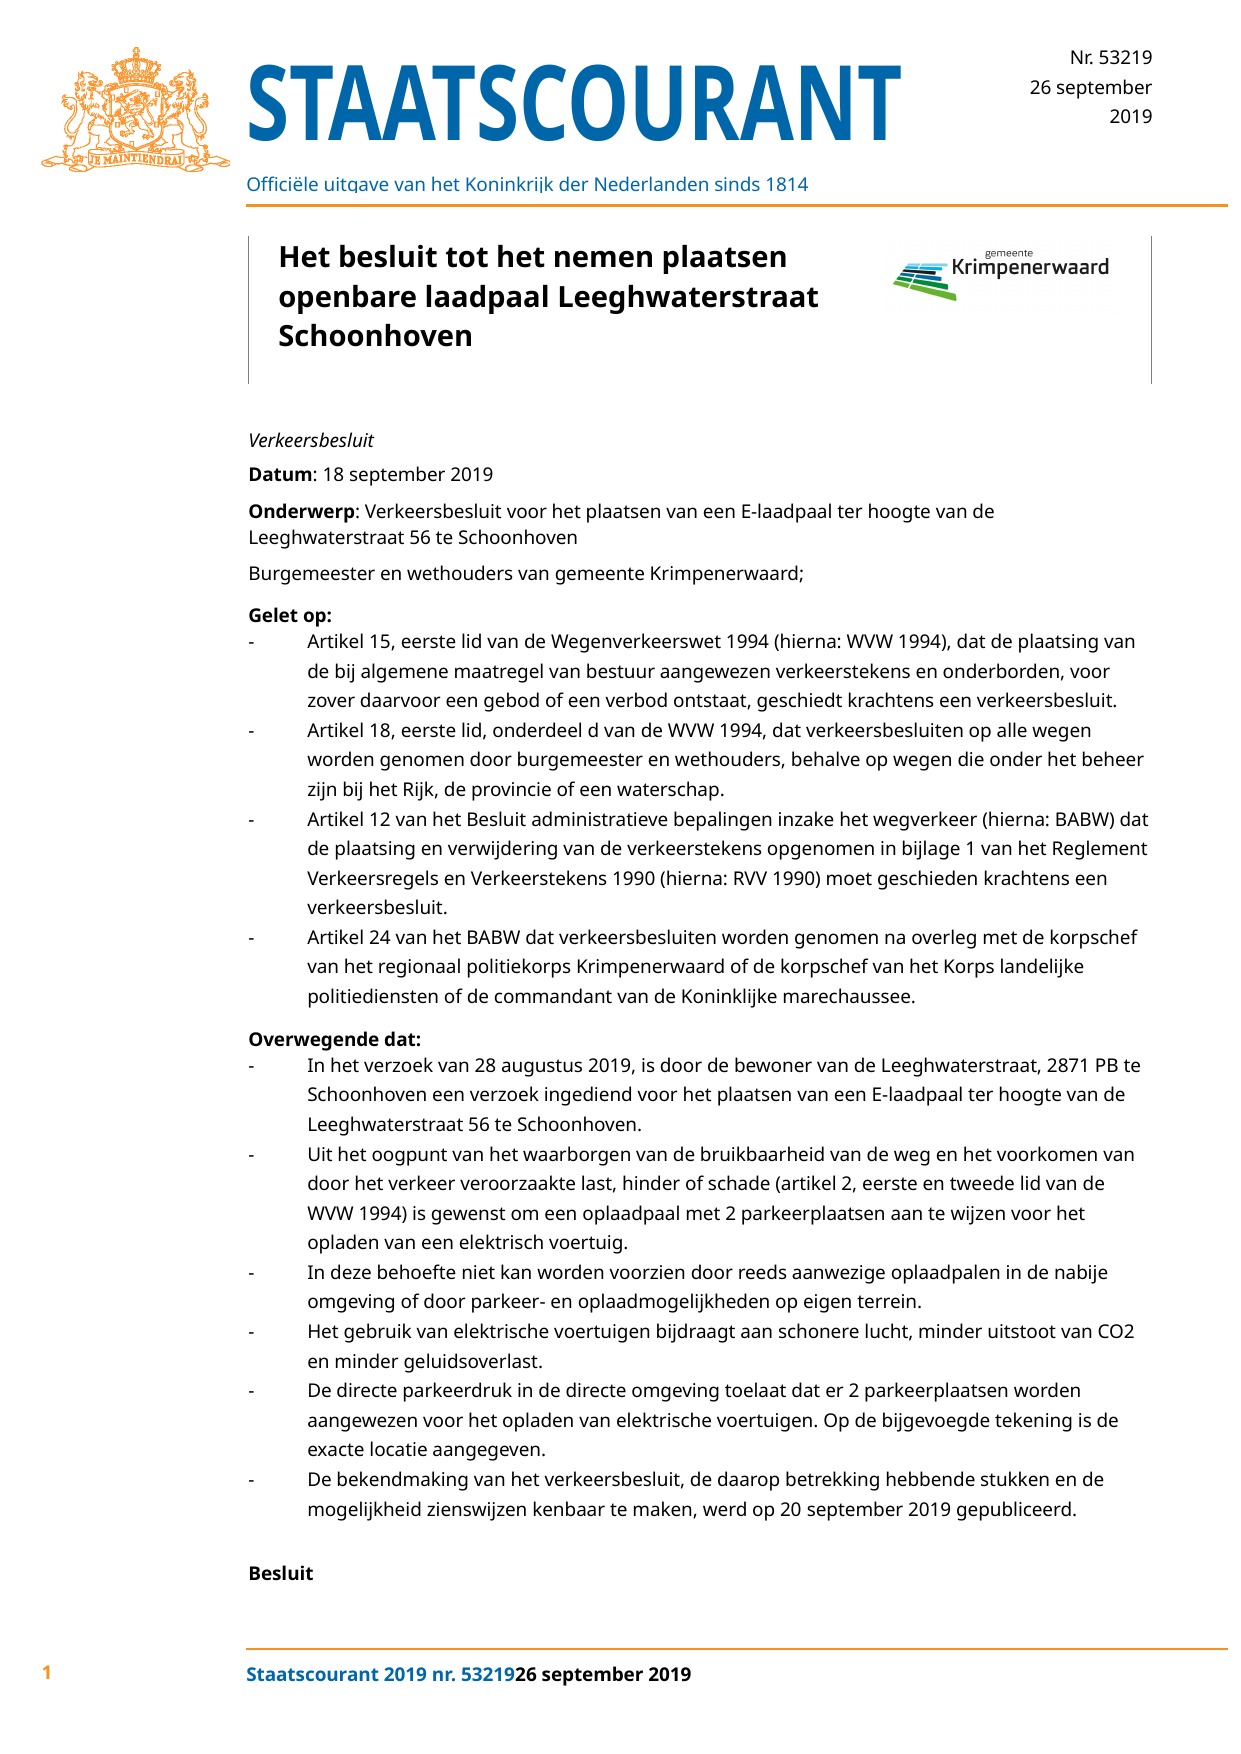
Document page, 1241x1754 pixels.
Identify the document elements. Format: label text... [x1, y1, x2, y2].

list Artikel 24 van het BABW dat verkeersbesluiten worden genomen na overleg met de korpschef van het regionaal politiekorps Krimpenerwaard of de korpschef van het Korps landelijke politiediensten of de commandant van de Koninklijke marechaussee. [248, 924, 1152, 1009]
text Besluit [248, 1560, 1152, 1586]
text Burgemeester en wethouders van gemeente Krimpenerwaard; [248, 561, 1152, 586]
list Artikel 12 van het Besluit administratieve bepalingen inzake het wegverkeer (hierna: BABW) dat de plaatsing en verwijdering van de verkeerstekens opgenomen in bijlage 1 van het Reglement Verkeersregels en Verkeerstekens 1990 (hierna: RVV 1990) moet geschieden krachtens een verkeersbesluit. [248, 806, 1152, 920]
picture [41, 47, 231, 172]
table_header [850, 236, 1151, 384]
list In deze behoefte niet kan worden voorzien door reeds aanwezige oplaadpalen in de nabije omgeving of door parkeer- en oplaadmogelijkheden op eigen terrein. [248, 1259, 1152, 1314]
list De bekendmaking van het verkeersbesluit, de daarop betrekking hebbende stukken en de mogelijkheid zienswijzen kenbaar te maken, werd op 20 september 2019 gepubliceerd. [248, 1466, 1152, 1522]
list In het verzoek van 28 augustus 2019, is door de bewoner van de Leeghwaterstraat, 2871 PB te Schoonhoven een verzoek ingediend voor het plaatsen van een E-laadpaal ter hoogte van de Leeghwaterstraat 56 te Schoonhoven. [248, 1052, 1152, 1137]
text Onderwerp: Verkeersbesluit voor het plaatsen van een E-laadpaal ter hoogte van de Leeghwaterstraat 56 te Schoonhoven [248, 498, 1152, 550]
list Artikel 15, eerste lid van de Wegenverkeerswet 1994 (hierna: WVW 1994), dat de plaatsing van de bij algemene maatregel van bestuur aangewezen verkeerstekens en onderborden, voor zover daarvoor een gebod of een verbod ontstaat, geschiedt krachtens een verkeersbesluit. [248, 628, 1152, 713]
text Overwegende dat: [248, 1026, 1152, 1052]
list De directe parkeerdruk in de directe omgeving toelaat dat er 2 parkeerplaatsen worden aangewezen voor het opladen van elektrische voertuigen. Op de bijgevoegde tekening is de exacte locatie aangegeven. [248, 1377, 1152, 1462]
picture [882, 236, 1119, 316]
table_header Het besluit tot het nemen plaatsen openbare laadpaal Leeghwaterstraat Schoonhoven [249, 236, 850, 384]
text Gelet op: [248, 602, 1152, 628]
list Artikel 18, eerste lid, onderdeel d van de WVW 1994, dat verkeersbesluiten op alle wegen worden genomen door burgemeester en wethouders, behalve op wegen die onder het beheer zijn bij het Rijk, de provincie of een waterschap. [248, 717, 1152, 802]
list Uit het oogpunt van het waarborgen van de bruikbaarheid van de weg en het voorkomen van door het verkeer veroorzaakte last, hinder of schade (artikel 2, eerste en tweede lid van de WVW 1994) is gewenst om een oplaadpaal met 2 parkeerplaatsen aan te wijzen voor het opladen van een elektrisch voertuig. [248, 1141, 1152, 1255]
text Datum: 18 september 2019 [248, 462, 1152, 487]
list Het gebruik van elektrische voertuigen bijdraagt aan schonere lucht, minder uitstoot van CO2 en minder geluidsoverlast. [248, 1318, 1152, 1374]
text Verkeersbesluit [248, 427, 1152, 453]
